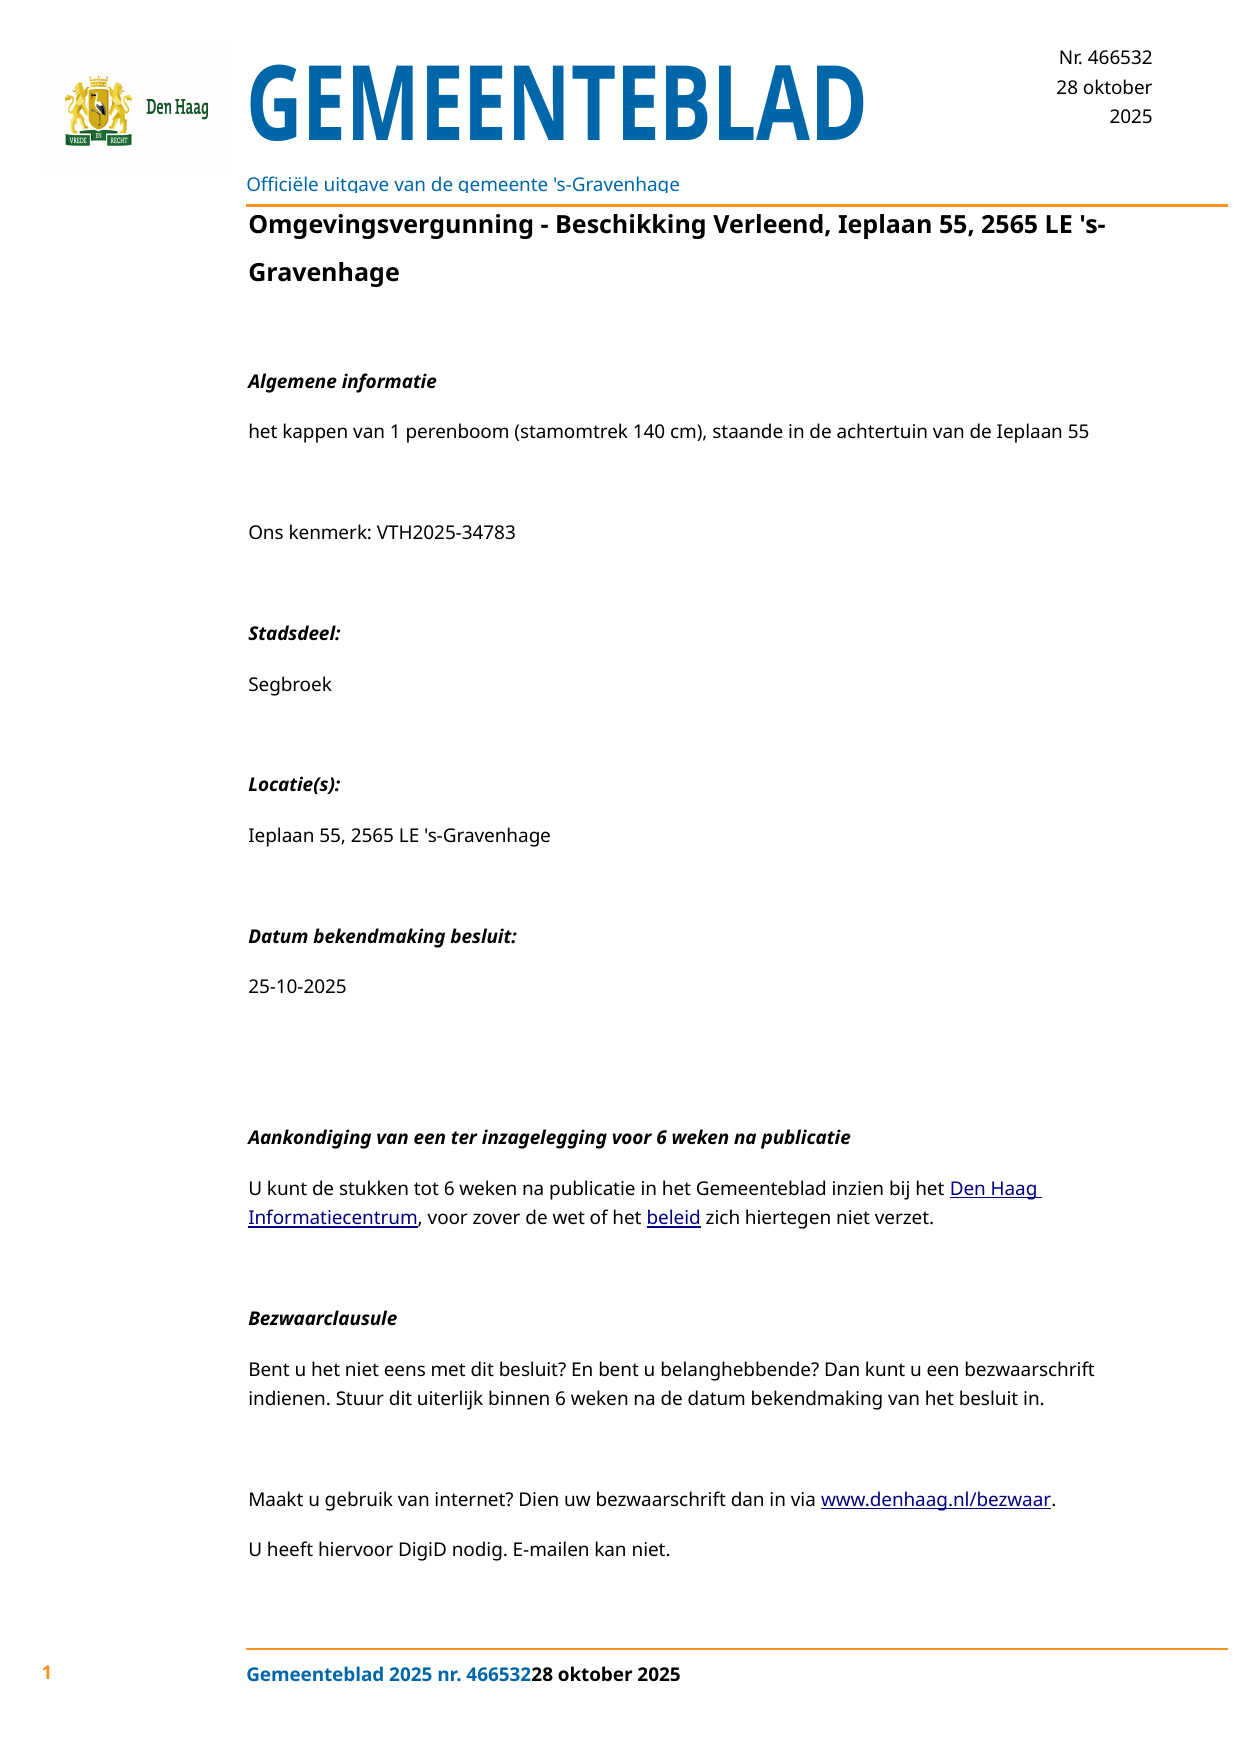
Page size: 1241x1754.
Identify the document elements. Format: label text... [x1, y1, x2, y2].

text Aankondiging van een ter inzagelegging voor 6 weken na publicatie [248, 1124, 1152, 1150]
text Omgevingsvergunning - Beschikking Verleend, Ieplaan 55, 2565 LE 's-Gravenhage [248, 207, 1152, 288]
text Segbroek [248, 671, 1152, 697]
text Bezwaarclausule [248, 1305, 1152, 1331]
text Algemene informatie [248, 368, 1152, 394]
text U heeft hiervoor DigiD nodig. E-mailen kan niet. [248, 1537, 1152, 1562]
text Ieplaan 55, 2565 LE 's-Gravenhage [248, 822, 1152, 848]
text het kappen van 1 perenboom (stamomtrek 140 cm), staande in de achtertuin van de Ieplaan 55 [248, 419, 1152, 444]
text 25-10-2025 [248, 973, 1152, 999]
picture [41, 47, 231, 172]
text U kunt de stukken tot 6 weken na publicatie in het Gemeenteblad inzien bij het Den Haag Informatiecentrum, voor zover de wet of het beleid zich hiertegen niet verzet. [248, 1175, 1152, 1230]
text Datum bekendmaking besluit: [248, 923, 1152, 949]
text Bent u het niet eens met dit besluit? En bent u belanghebbende? Dan kunt u een bezwaarschrift indienen. Stuur dit uiterlijk binnen 6 weken na de datum bekendmaking van het besluit in. [248, 1356, 1152, 1411]
text Locatie(s): [248, 772, 1152, 797]
text Ons kenmerk: VTH2025-34783 [248, 519, 1152, 545]
text Stadsdeel: [248, 620, 1152, 646]
text Maakt u gebruik van internet? Dien uw bezwaarschrift dan in via www.denhaag.nl/bezwaar. [248, 1486, 1152, 1512]
